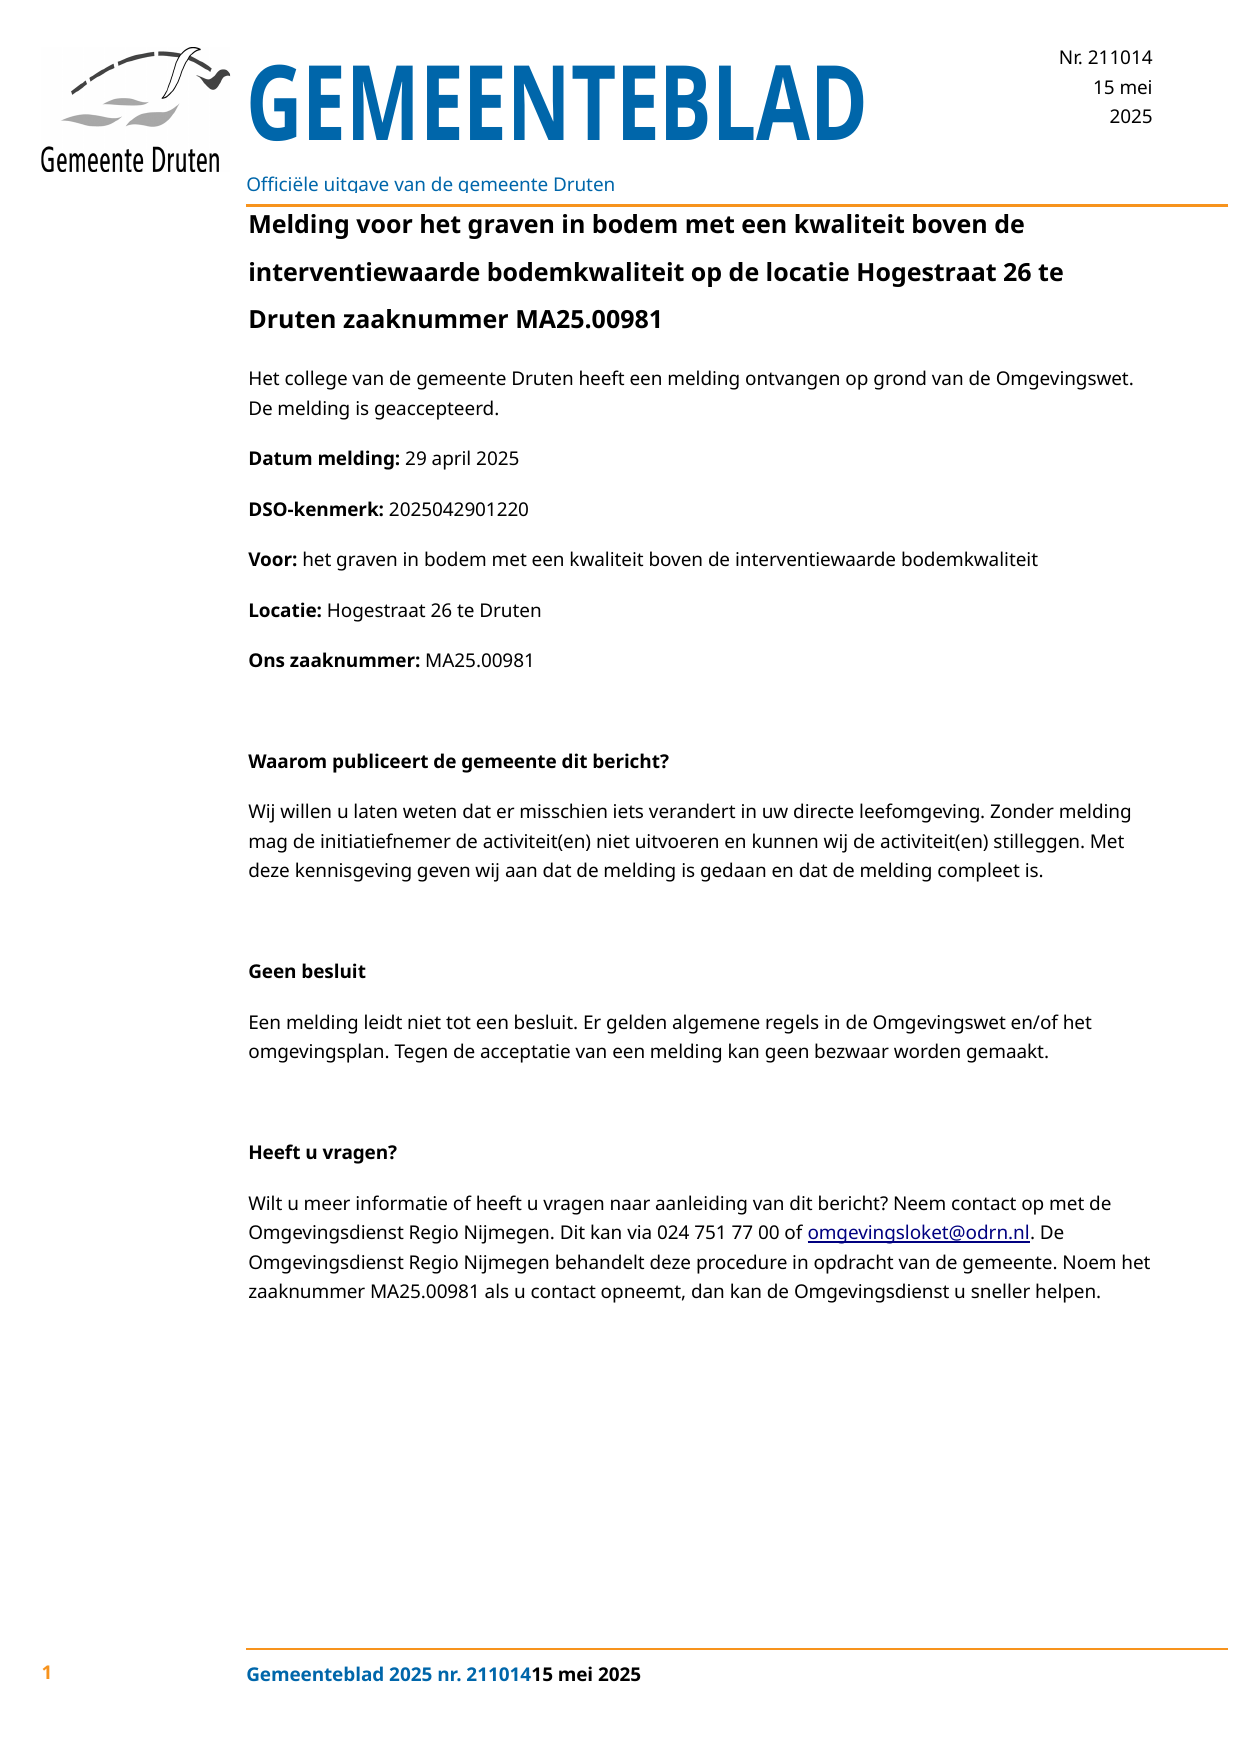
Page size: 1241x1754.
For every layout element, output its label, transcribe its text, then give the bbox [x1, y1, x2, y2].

text Ons zaaknummer: MA25.00981 [248, 647, 1152, 673]
text Wij willen u laten weten dat er misschien iets verandert in uw directe leefomgeving. Zonder melding mag de initiatiefnemer de activiteit(en) niet uitvoeren en kunnen wij de activiteit(en) stilleggen. Met deze kennisgeving geven wij aan dat de melding is gedaan en dat de melding compleet is. [248, 798, 1152, 883]
picture [41, 47, 231, 172]
text Het college van de gemeente Druten heeft een melding ontvangen op grond van de Omgevingswet. De melding is geaccepteerd. [248, 366, 1152, 421]
text Melding voor het graven in bodem met een kwaliteit boven de interventiewaarde bodemkwaliteit op de locatie Hogestraat 26 te Druten zaaknummer MA25.00981 [248, 207, 1152, 336]
text Een melding leidt niet tot een besluit. Er gelden algemene regels in de Omgevingswet en/of het omgevingsplan. Tegen de acceptatie van een melding kan geen bezwaar worden gemaakt. [248, 1009, 1152, 1064]
text Datum melding: 29 april 2025 [248, 446, 1152, 471]
text Voor: het graven in bodem met een kwaliteit boven de interventiewaarde bodemkwaliteit [248, 546, 1152, 572]
text Heeft u vragen? [248, 1139, 1152, 1165]
text Wilt u meer informatie of heeft u vragen naar aanleiding van dit bericht? Neem contact op met de Omgevingsdienst Regio Nijmegen. Dit kan via 024 751 77 00 of omgevingsloket@odrn.nl. De Omgevingsdienst Regio Nijmegen behandelt deze procedure in opdracht van de gemeente. Noem het zaaknummer MA25.00981 als u contact opneemt, dan kan de Omgevingsdienst u sneller helpen. [248, 1190, 1152, 1304]
text Geen besluit [248, 958, 1152, 984]
text Locatie: Hogestraat 26 te Druten [248, 597, 1152, 622]
text DSO-kenmerk: 2025042901220 [248, 496, 1152, 522]
text Waarom publiceert de gemeente dit bericht? [248, 748, 1152, 774]
